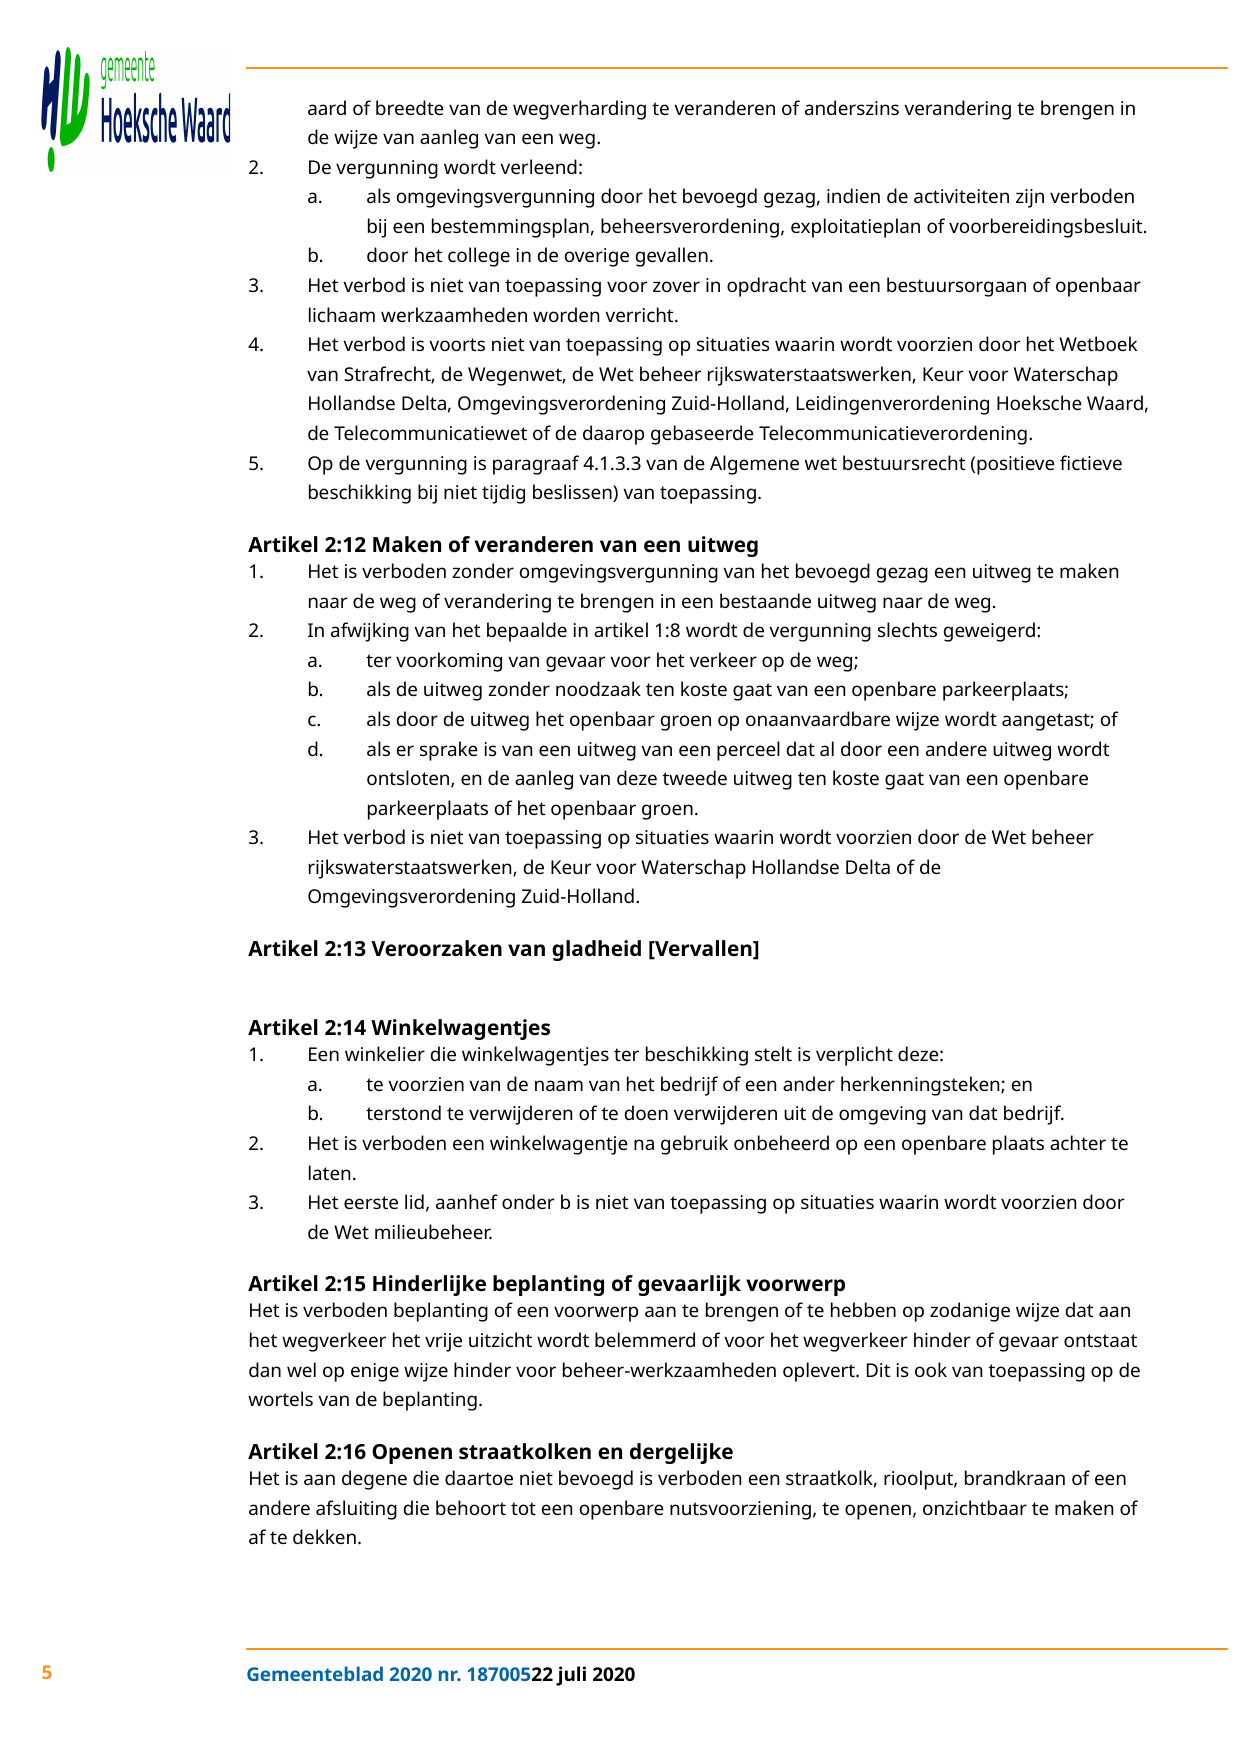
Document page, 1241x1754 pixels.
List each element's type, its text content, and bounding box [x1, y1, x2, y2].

list ter voorkoming van gevaar voor het verkeer op de weg; [307, 647, 1152, 673]
text Artikel 2:13 Veroorzaken van gladheid [Vervallen] [248, 934, 1152, 962]
list als door de uitweg het openbaar groen op onaanvaardbare wijze wordt aangetast; of [307, 706, 1152, 732]
list als er sprake is van een uitweg van een perceel dat al door een andere uitweg wordt ontsloten, en de aanleg van deze tweede uitweg ten koste gaat van een openbare parkeerplaats of het openbaar groen. [307, 736, 1152, 821]
list Een winkelier die winkelwagentjes ter beschikking stelt is verplicht deze: [248, 1041, 1152, 1067]
list Het eerste lid, aanhef onder b is niet van toepassing op situaties waarin wordt voorzien door de Wet milieubeheer. [248, 1189, 1152, 1244]
list Het is verboden zonder omgevingsvergunning van het bevoegd gezag een uitweg te maken naar de weg of verandering te brengen in een bestaande uitweg naar de weg. [248, 558, 1152, 613]
list als de uitweg zonder noodzaak ten koste gaat van een openbare parkeerplaats; [307, 677, 1152, 702]
list Het is verboden een winkelwagentje na gebruik onbeheerd op een openbare plaats achter te laten. [248, 1130, 1152, 1185]
text Artikel 2:14 Winkelwagentjes [248, 1013, 1152, 1041]
list door het college in de overige gevallen. [307, 243, 1152, 268]
picture [41, 47, 231, 172]
list als omgevingsvergunning door het bevoegd gezag, indien de activiteiten zijn verboden bij een bestemmingsplan, beheersverordening, exploitatieplan of voorbereidingsbesluit. [307, 183, 1152, 239]
list te voorzien van de naam van het bedrijf of een ander herkenningsteken; en [307, 1071, 1152, 1097]
list De vergunning wordt verleend: [248, 154, 1152, 180]
text Artikel 2:15 Hinderlijke beplanting of gevaarlijk voorwerp [248, 1269, 1152, 1298]
text Het is aan degene die daartoe niet bevoegd is verboden een straatkolk, rioolput, brandkraan of een andere afsluiting die behoort tot een openbare nutsvoorziening, te openen, onzichtbaar te maken of af te dekken. [248, 1465, 1152, 1550]
list Op de vergunning is paragraaf 4.1.3.3 van de Algemene wet bestuursrecht (positieve fictieve beschikking bij niet tijdig beslissen) van toepassing. [248, 450, 1152, 505]
text Het is verboden beplanting of een voorwerp aan te brengen of te hebben op zodanige wijze dat aan het wegverkeer het vrije uitzicht wordt belemmerd of voor het wegverkeer hinder of gevaar ontstaat dan wel op enige wijze hinder voor beheer-werkzaamheden oplevert. Dit is ook van toepassing op de wortels van de beplanting. [248, 1298, 1152, 1412]
list terstond te verwijderen of te doen verwijderen uit de omgeving van dat bedrijf. [307, 1101, 1152, 1126]
list aard of breedte van de wegverharding te veranderen of anderszins verandering te brengen in de wijze van aanleg van een weg. [248, 95, 1152, 150]
list In afwijking van het bepaalde in artikel 1:8 wordt de vergunning slechts geweigerd: [248, 617, 1152, 643]
list Het verbod is niet van toepassing op situaties waarin wordt voorzien door de Wet beheer rijkswaterstaatswerken, de Keur voor Waterschap Hollandse Delta of de Omgevingsverordening Zuid-Holland. [248, 824, 1152, 909]
list Het verbod is voorts niet van toepassing op situaties waarin wordt voorzien door het Wetboek van Strafrecht, de Wegenwet, de Wet beheer rijkswaterstaatswerken, Keur voor Waterschap Hollandse Delta, Omgevingsverordening Zuid-Holland, Leidingenverordening Hoeksche Waard, de Telecommunicatiewet of de daarop gebaseerde Telecommunicatieverordening. [248, 331, 1152, 446]
text Artikel 2:16 Openen straatkolken en dergelijke [248, 1437, 1152, 1465]
list Het verbod is niet van toepassing voor zover in opdracht van een bestuursorgaan of openbaar lichaam werkzaamheden worden verricht. [248, 272, 1152, 328]
text Artikel 2:12 Maken of veranderen van een uitweg [248, 530, 1152, 558]
